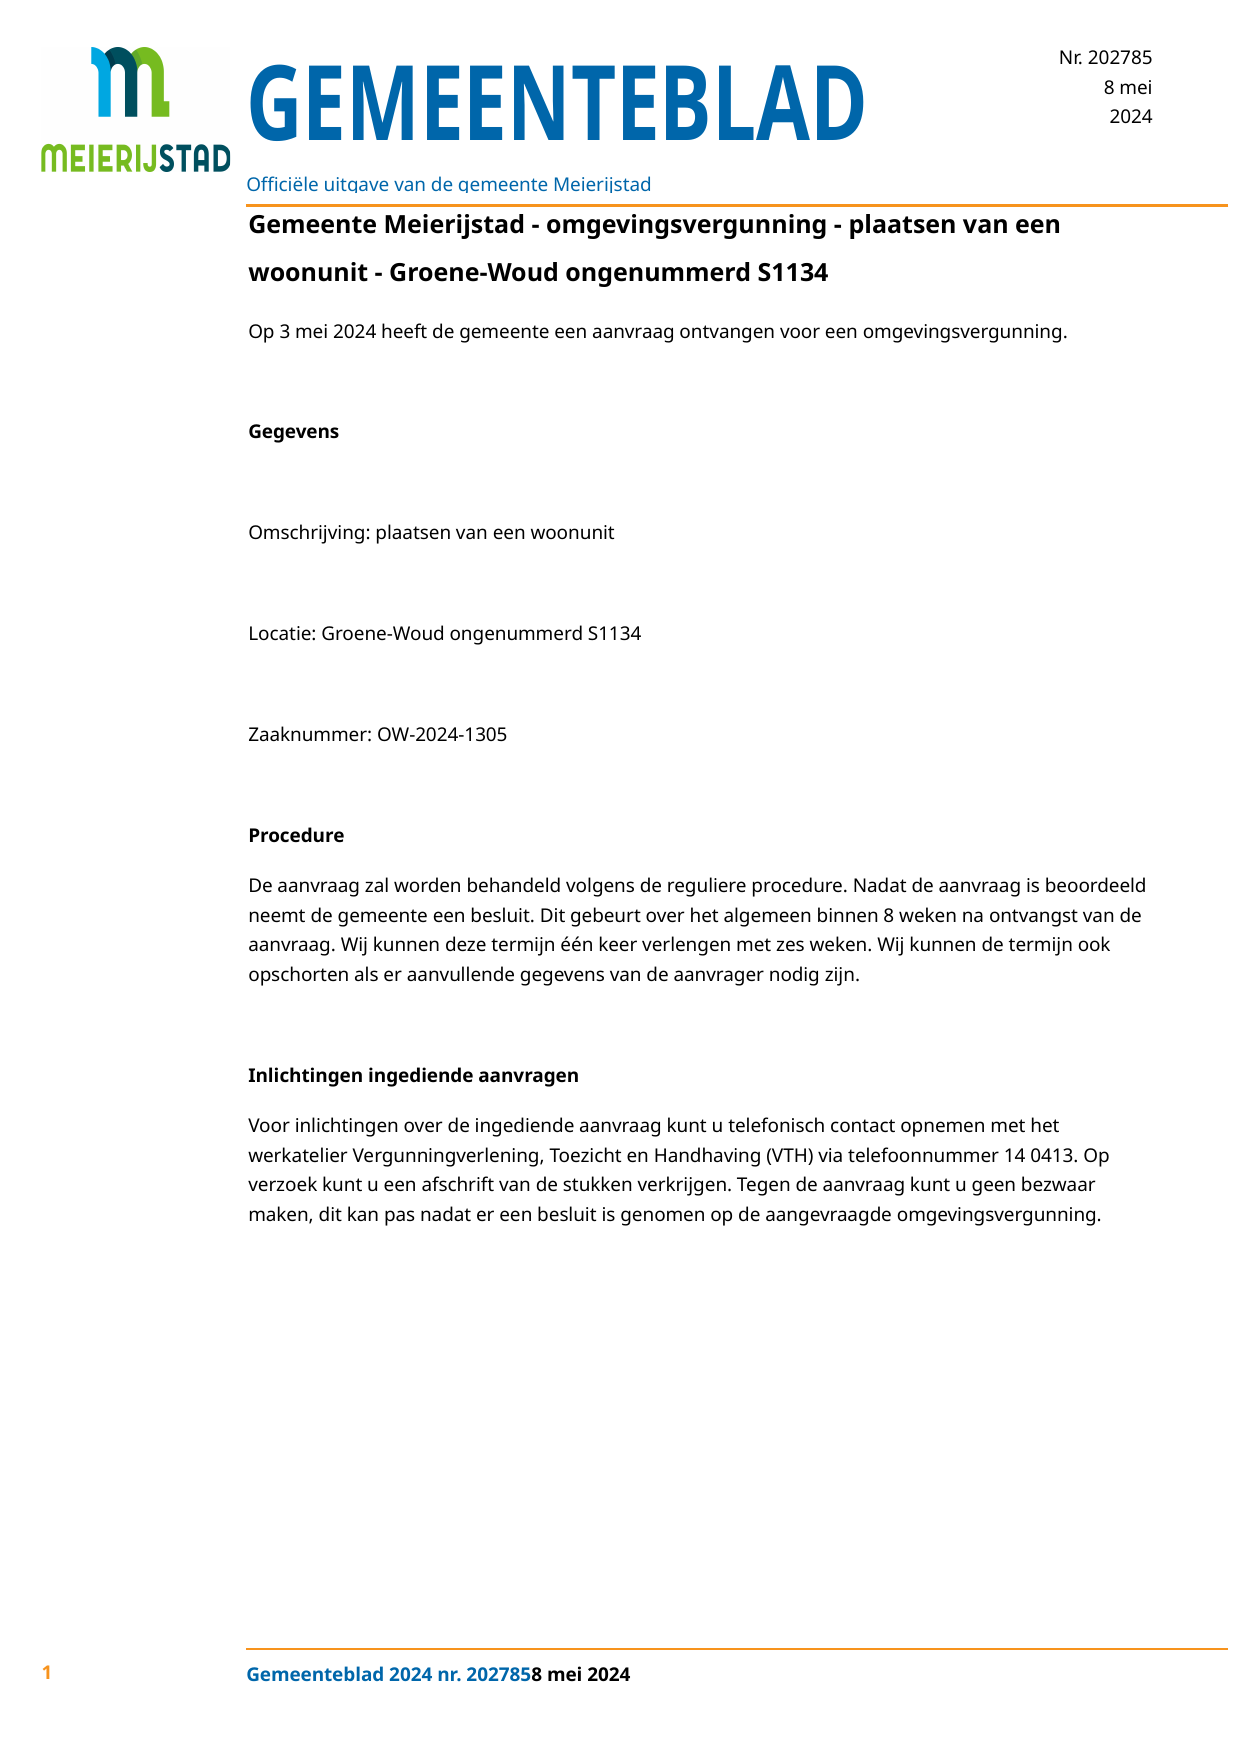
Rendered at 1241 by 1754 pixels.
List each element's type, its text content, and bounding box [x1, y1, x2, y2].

text Zaaknummer: OW-2024-1305 [248, 721, 1152, 747]
text Inlichtingen ingediende aanvragen [248, 1062, 1152, 1088]
text Omschrijving: plaatsen van een woonunit [248, 519, 1152, 545]
text Gegevens [248, 419, 1152, 444]
text Procedure [248, 822, 1152, 848]
text Voor inlichtingen over de ingediende aanvraag kunt u telefonisch contact opnemen met het werkatelier Vergunningverlening, Toezicht en Handhaving (VTH) via telefoonnummer 14 0413. Op verzoek kunt u een afschrift van de stukken verkrijgen. Tegen de aanvraag kunt u geen bezwaar maken, dit kan pas nadat er een besluit is genomen op de aangevraagde omgevingsvergunning. [248, 1112, 1152, 1227]
picture [41, 47, 231, 172]
text Op 3 mei 2024 heeft de gemeente een aanvraag ontvangen voor een omgevingsvergunning. [248, 318, 1152, 344]
text De aanvraag zal worden behandeld volgens de reguliere procedure. Nadat de aanvraag is beoordeeld neemt de gemeente een besluit. Dit gebeurt over het algemeen binnen 8 weken na ontvangst van de aanvraag. Wij kunnen deze termijn één keer verlengen met zes weken. Wij kunnen de termijn ook opschorten als er aanvullende gegevens van de aanvrager nodig zijn. [248, 872, 1152, 987]
text Locatie: Groene-Woud ongenummerd S1134 [248, 620, 1152, 646]
text Gemeente Meierijstad - omgevingsvergunning - plaatsen van een woonunit - Groene-Woud ongenummerd S1134 [248, 207, 1152, 288]
